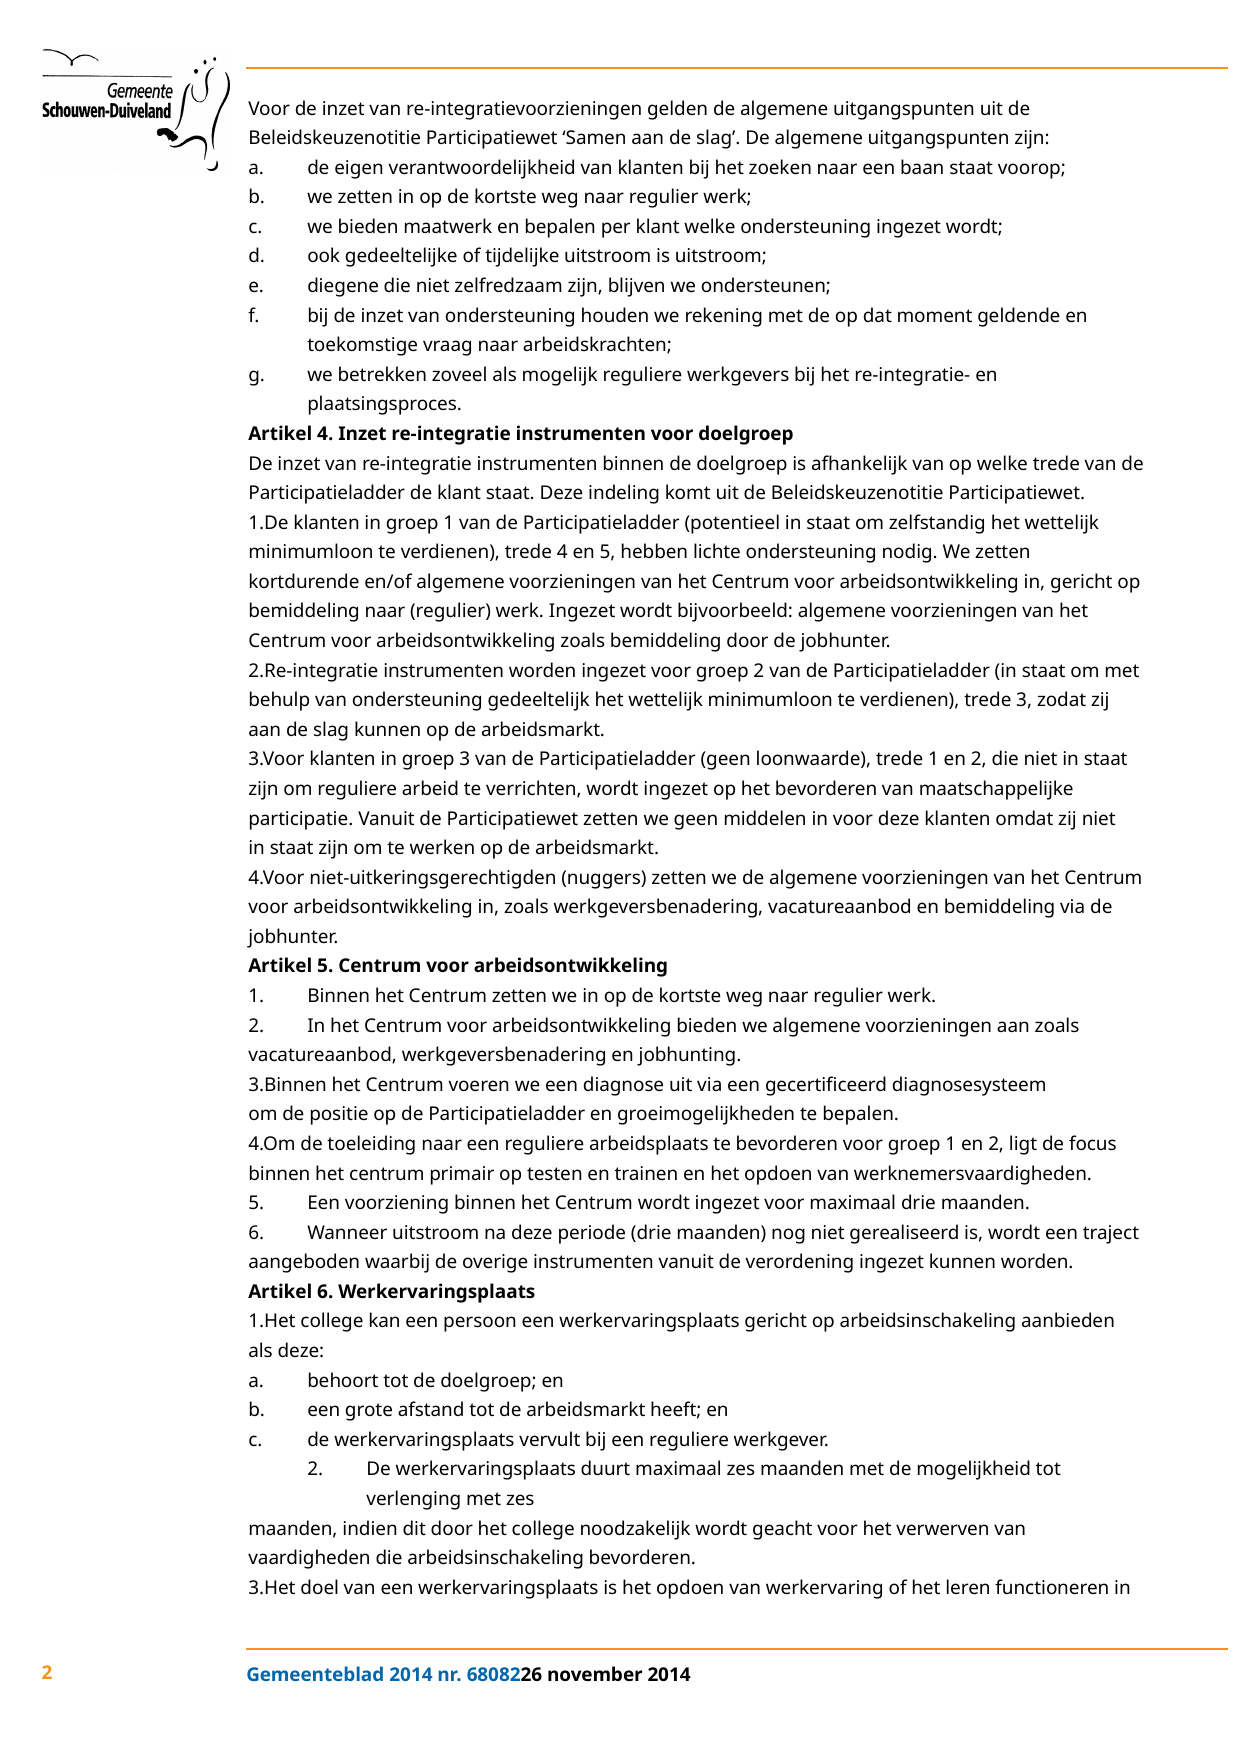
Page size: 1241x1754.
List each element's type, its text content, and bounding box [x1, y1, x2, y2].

text 3.Binnen het Centrum voeren we een diagnose uit via een gecertificeerd diagnosesysteem [248, 1071, 1152, 1097]
text kortdurende en/of algemene voorzieningen van het Centrum voor arbeidsontwikkeling in, gericht op [248, 568, 1152, 594]
text 3.Het doel van een werkervaringsplaats is het opdoen van werkervaring of het leren functioneren in [248, 1574, 1152, 1600]
text minimumloon te verdienen), trede 4 en 5, hebben lichte ondersteuning nodig. We zetten [248, 538, 1152, 564]
text aangeboden waarbij de overige instrumenten vanuit de verordening ingezet kunnen worden. [248, 1248, 1152, 1274]
text Artikel 5. Centrum voor arbeidsontwikkeling [248, 953, 1152, 978]
text zijn om reguliere arbeid te verrichten, wordt ingezet op het bevorderen van maatschappelijke [248, 775, 1152, 801]
list Wanneer uitstroom na deze periode (drie maanden) nog niet gerealiseerd is, wordt een traject [248, 1219, 1152, 1245]
list bij de inzet van ondersteuning houden we rekening met de op dat moment geldende en [248, 302, 1152, 328]
list behoort tot de doelgroep; en [248, 1367, 1152, 1393]
list Een voorziening binnen het Centrum wordt ingezet voor maximaal drie maanden. [248, 1189, 1152, 1215]
text Centrum voor arbeidsontwikkeling zoals bemiddeling door de jobhunter. [248, 627, 1152, 653]
list we betrekken zoveel als mogelijk reguliere werkgevers bij het re-integratie- en plaatsingsproces. [248, 361, 1152, 416]
text aan de slag kunnen op de arbeidsmarkt. [248, 716, 1152, 742]
list toekomstige vraag naar arbeidskrachten; [248, 331, 1152, 357]
text behulp van ondersteuning gedeeltelijk het wettelijk minimumloon te verdienen), trede 3, zodat zij [248, 686, 1152, 712]
text 1.Het college kan een persoon een werkervaringsplaats gericht op arbeidsinschakeling aanbieden [248, 1308, 1152, 1333]
list de eigen verantwoordelijkheid van klanten bij het zoeken naar een baan staat voorop; [248, 154, 1152, 180]
text 1.De klanten in groep 1 van de Participatieladder (potentieel in staat om zelfstandig het wettelijk [248, 509, 1152, 535]
text om de positie op de Participatieladder en groeimogelijkheden te bepalen. [248, 1101, 1152, 1126]
text in staat zijn om te werken op de arbeidsmarkt. [248, 834, 1152, 860]
list ook gedeeltelijke of tijdelijke uitstroom is uitstroom; [248, 243, 1152, 268]
list diegene die niet zelfredzaam zijn, blijven we ondersteunen; [248, 272, 1152, 298]
list De werkervaringsplaats duurt maximaal zes maanden met de mogelijkheid tot verlenging met zes [307, 1456, 1152, 1511]
text jobhunter. [248, 923, 1152, 949]
text binnen het centrum primair op testen en trainen en het opdoen van werknemersvaardigheden. [248, 1160, 1152, 1186]
text 2.Re-integratie instrumenten worden ingezet voor groep 2 van de Participatieladder (in staat om met [248, 657, 1152, 683]
text 4.Voor niet-uitkeringsgerechtigden (nuggers) zetten we de algemene voorzieningen van het Centrum [248, 864, 1152, 890]
text 3.Voor klanten in groep 3 van de Participatieladder (geen loonwaarde), trede 1 en 2, die niet in staat [248, 746, 1152, 771]
text Artikel 4. Inzet re-integratie instrumenten voor doelgroep [248, 420, 1152, 446]
text 4.Om de toeleiding naar een reguliere arbeidsplaats te bevorderen voor groep 1 en 2, ligt de focus [248, 1130, 1152, 1156]
text vaardigheden die arbeidsinschakeling bevorderen. [248, 1544, 1152, 1570]
list Binnen het Centrum zetten we in op de kortste weg naar regulier werk. [248, 982, 1152, 1008]
list een grote afstand tot de arbeidsmarkt heeft; en [248, 1396, 1152, 1422]
text bemiddeling naar (regulier) werk. Ingezet wordt bijvoorbeeld: algemene voorzieningen van het [248, 598, 1152, 623]
list we bieden maatwerk en bepalen per klant welke ondersteuning ingezet wordt; [248, 213, 1152, 239]
text vacatureaanbod, werkgeversbenadering en jobhunting. [248, 1041, 1152, 1067]
text participatie. Vanuit de Participatiewet zetten we geen middelen in voor deze klanten omdat zij niet [248, 805, 1152, 831]
text Artikel 6. Werkervaringsplaats [248, 1278, 1152, 1304]
list we zetten in op de kortste weg naar regulier werk; [248, 183, 1152, 209]
text als deze: [248, 1337, 1152, 1363]
list de werkervaringsplaats vervult bij een reguliere werkgever. [248, 1426, 1152, 1452]
picture [41, 47, 231, 172]
text Voor de inzet van re-integratievoorzieningen gelden de algemene uitgangspunten uit de Beleidskeuzenotitie Participatiewet ‘Samen aan de slag’. De algemene uitgangspunten zijn: [248, 95, 1152, 150]
text maanden, indien dit door het college noodzakelijk wordt geacht voor het verwerven van [248, 1515, 1152, 1541]
text De inzet van re-integratie instrumenten binnen de doelgroep is afhankelijk van op welke trede van de Participatieladder de klant staat. Deze indeling komt uit de Beleidskeuzenotitie Participatiewet. [248, 450, 1152, 505]
text voor arbeidsontwikkeling in, zoals werkgeversbenadering, vacatureaanbod en bemiddeling via de [248, 893, 1152, 919]
list In het Centrum voor arbeidsontwikkeling bieden we algemene voorzieningen aan zoals [248, 1012, 1152, 1038]
